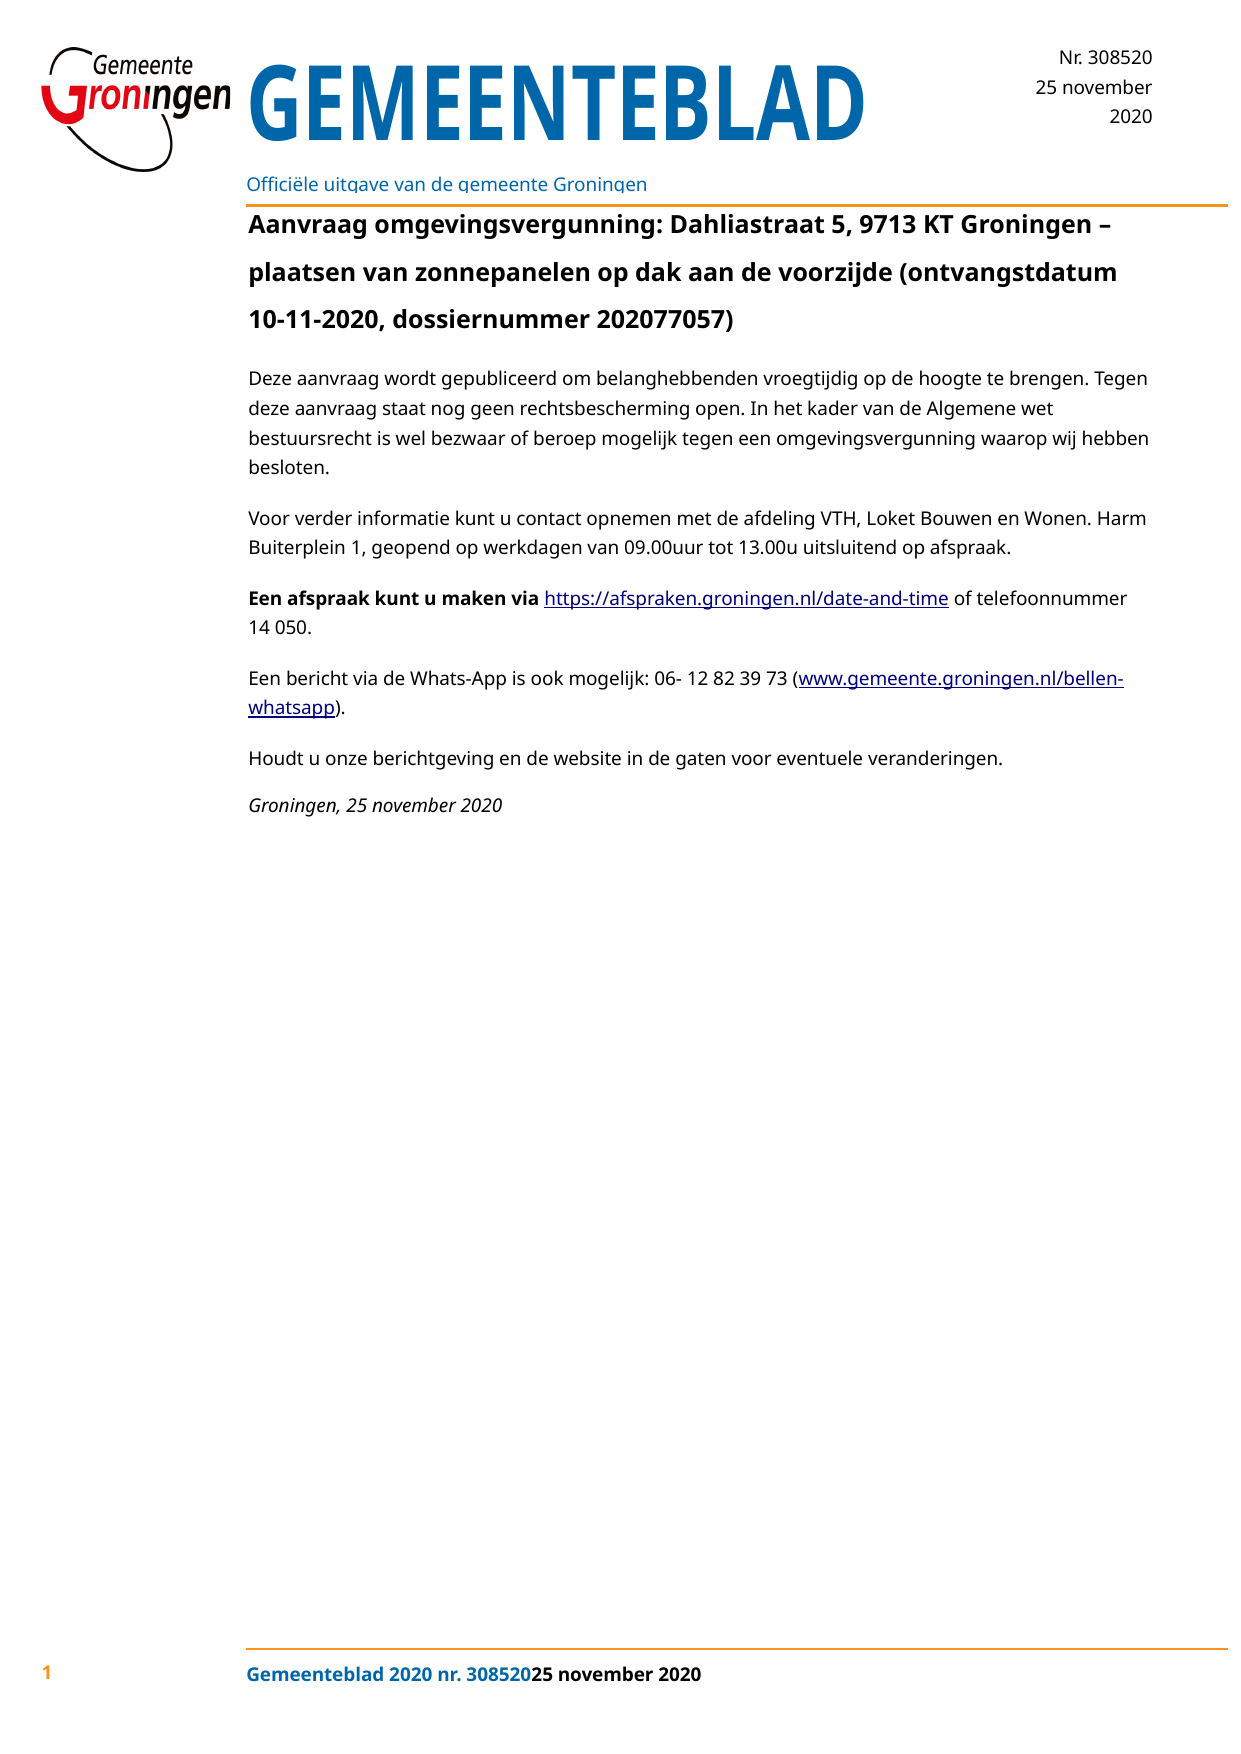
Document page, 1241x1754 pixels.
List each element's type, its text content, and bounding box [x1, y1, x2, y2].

text Groningen, 25 november 2020 [248, 792, 1152, 818]
text Deze aanvraag wordt gepubliceerd om belanghebbenden vroegtijdig op de hoogte te brengen. Tegen deze aanvraag staat nog geen rechtsbescherming open. In het kader van de Algemene wet bestuursrecht is wel bezwaar of beroep mogelijk tegen een omgevingsvergunning waarop wij hebben besloten. [248, 366, 1152, 480]
text Houdt u onze berichtgeving en de website in de gaten voor eventuele veranderingen. [248, 745, 1152, 770]
picture [41, 47, 231, 172]
text Aanvraag omgevingsvergunning: Dahliastraat 5, 9713 KT Groningen – plaatsen van zonnepanelen op dak aan de voorzijde (ontvangstdatum 10-11-2020, dossiernummer 202077057) [248, 207, 1152, 336]
text Een bericht via de Whats-App is ook mogelijk: 06- 12 82 39 73 (www.gemeente.groningen.nl/bellen-whatsapp). [248, 665, 1152, 720]
text Een afspraak kunt u maken via https://afspraken.groningen.nl/date-and-time of telefoonnummer 14 050. [248, 585, 1152, 640]
text Voor verder informatie kunt u contact opnemen met de afdeling VTH, Loket Bouwen en Wonen. Harm Buiterplein 1, geopend op werkdagen van 09.00uur tot 13.00u uitsluitend op afspraak. [248, 505, 1152, 560]
